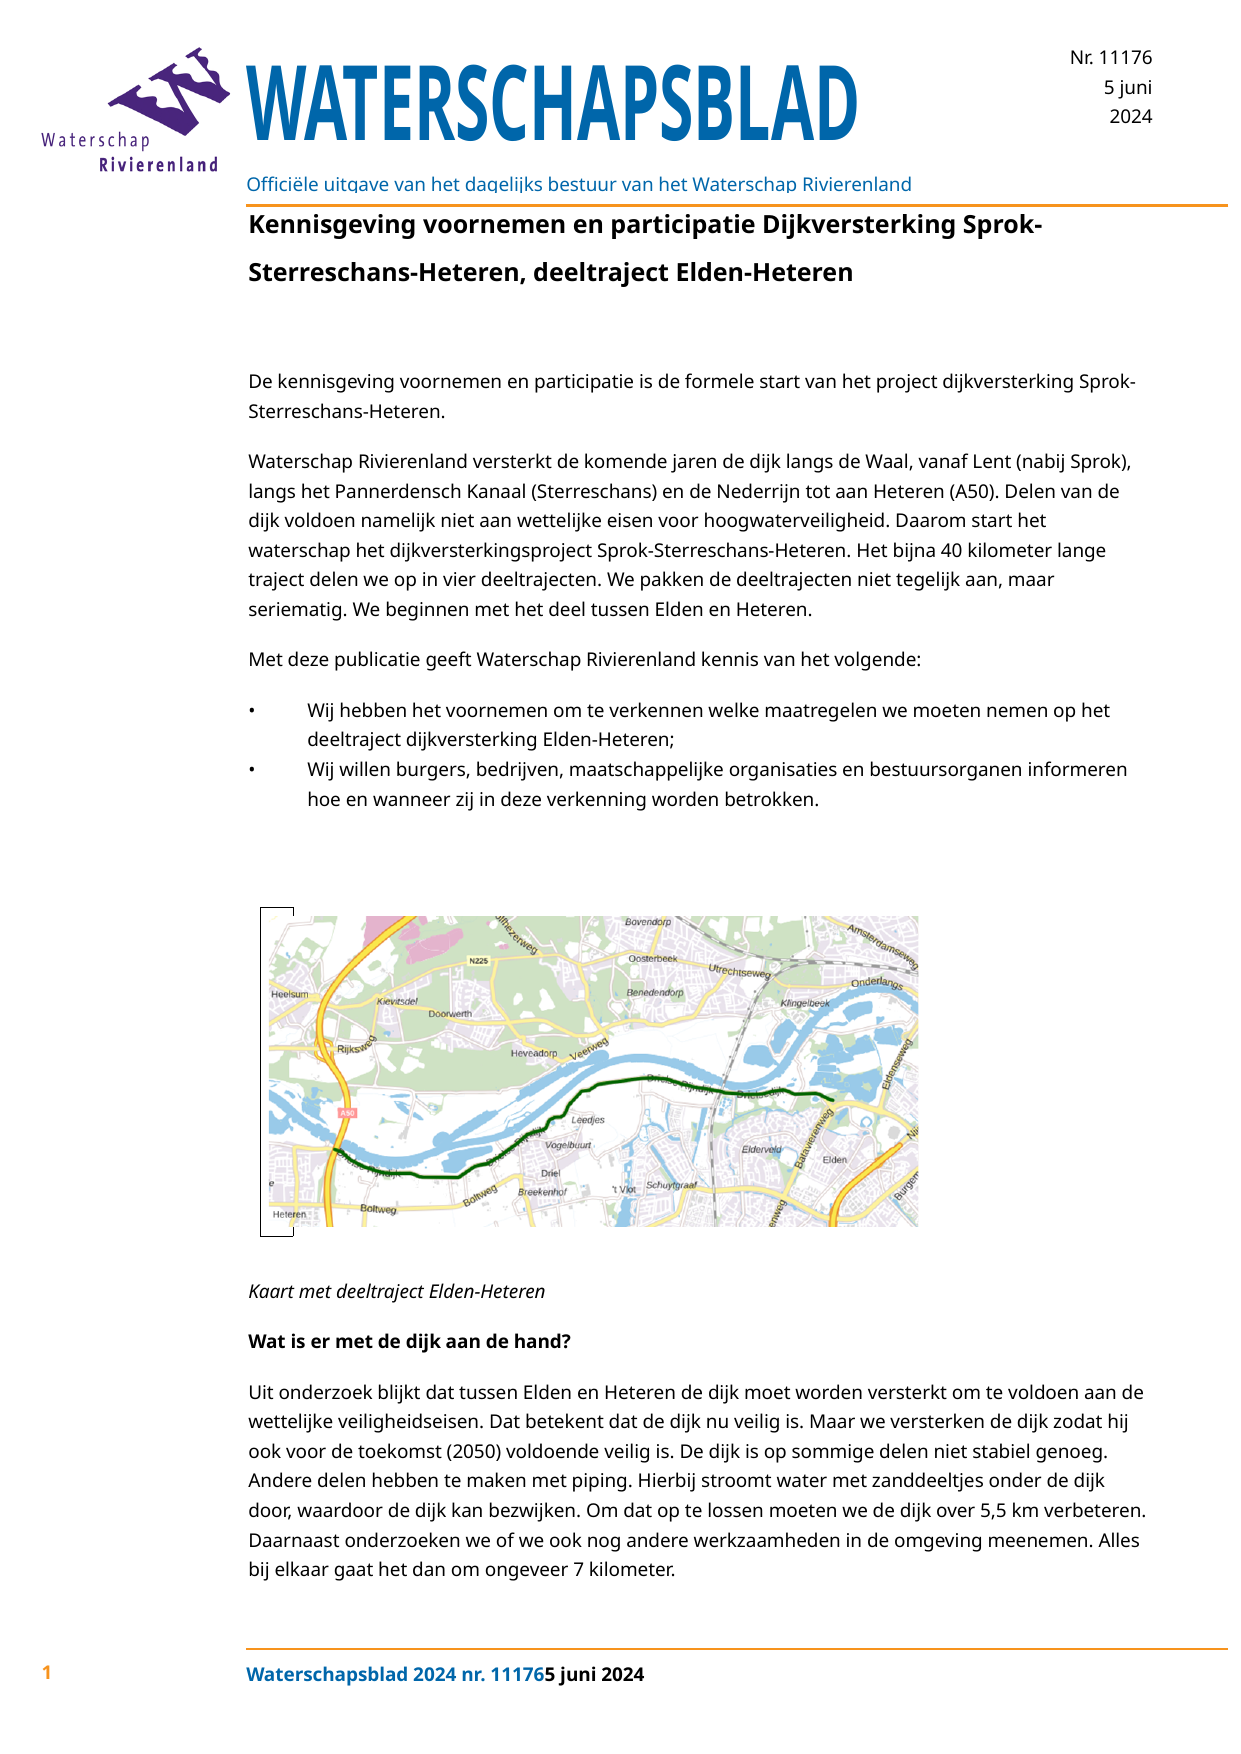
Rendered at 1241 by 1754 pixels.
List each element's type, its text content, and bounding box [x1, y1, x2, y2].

text Met deze publicatie geeft Waterschap Rivierenland kennis van het volgende: [248, 647, 1152, 672]
picture [268, 916, 919, 1227]
picture [41, 47, 231, 172]
text Kaart met deeltraject Elden-Heteren [248, 1278, 1152, 1304]
text De kennisgeving voornemen en participatie is de formele start van het project dijkversterking Sprok-Sterreschans-Heteren. [248, 368, 1152, 424]
text Uit onderzoek blijkt dat tussen Elden en Heteren de dijk moet worden versterkt om te voldoen aan de wettelijke veiligheidseisen. Dat betekent dat de dijk nu veilig is. Maar we versterken de dijk zodat hij ook voor de toekomst (2050) voldoende veilig is. De dijk is op sommige delen niet stabiel genoeg. Andere delen hebben te maken met piping. Hierbij stroomt water met zanddeeltjes onder de dijk door, waardoor de dijk kan bezwijken. Om dat op te lossen moeten we de dijk over 5,5 km verbeteren. Daarnaast onderzoeken we of we ook nog andere werkzaamheden in de omgeving meenemen. Alles bij elkaar gaat het dan om ongeveer 7 kilometer. [248, 1379, 1152, 1582]
text Kennisgeving voornemen en participatie Dijkversterking Sprok-Sterreschans-Heteren, deeltraject Elden-Heteren [248, 207, 1152, 288]
text Wat is er met de dijk aan de hand? [248, 1328, 1152, 1354]
list Wij willen burgers, bedrijven, maatschappelijke organisaties en bestuursorganen informeren hoe en wanneer zij in deze verkenning worden betrokken. [248, 756, 1152, 812]
text Waterschap Rivierenland versterkt de komende jaren de dijk langs de Waal, vanaf Lent (nabij Sprok), langs het Pannerdensch Kanaal (Sterreschans) en de Nederrijn tot aan Heteren (A50). Delen van de dijk voldoen namelijk niet aan wettelijke eisen voor hoogwaterveiligheid. Daarom start het waterschap het dijkversterkingsproject Sprok-Sterreschans-Heteren. Het bijna 40 kilometer lange traject delen we op in vier deeltrajecten. We pakken de deeltrajecten niet tegelijk aan, maar seriematig. We beginnen met het deel tussen Elden en Heteren. [248, 448, 1152, 622]
list Wij hebben het voornemen om te verkennen welke maatregelen we moeten nemen op het deeltraject dijkversterking Elden-Heteren; [248, 697, 1152, 752]
